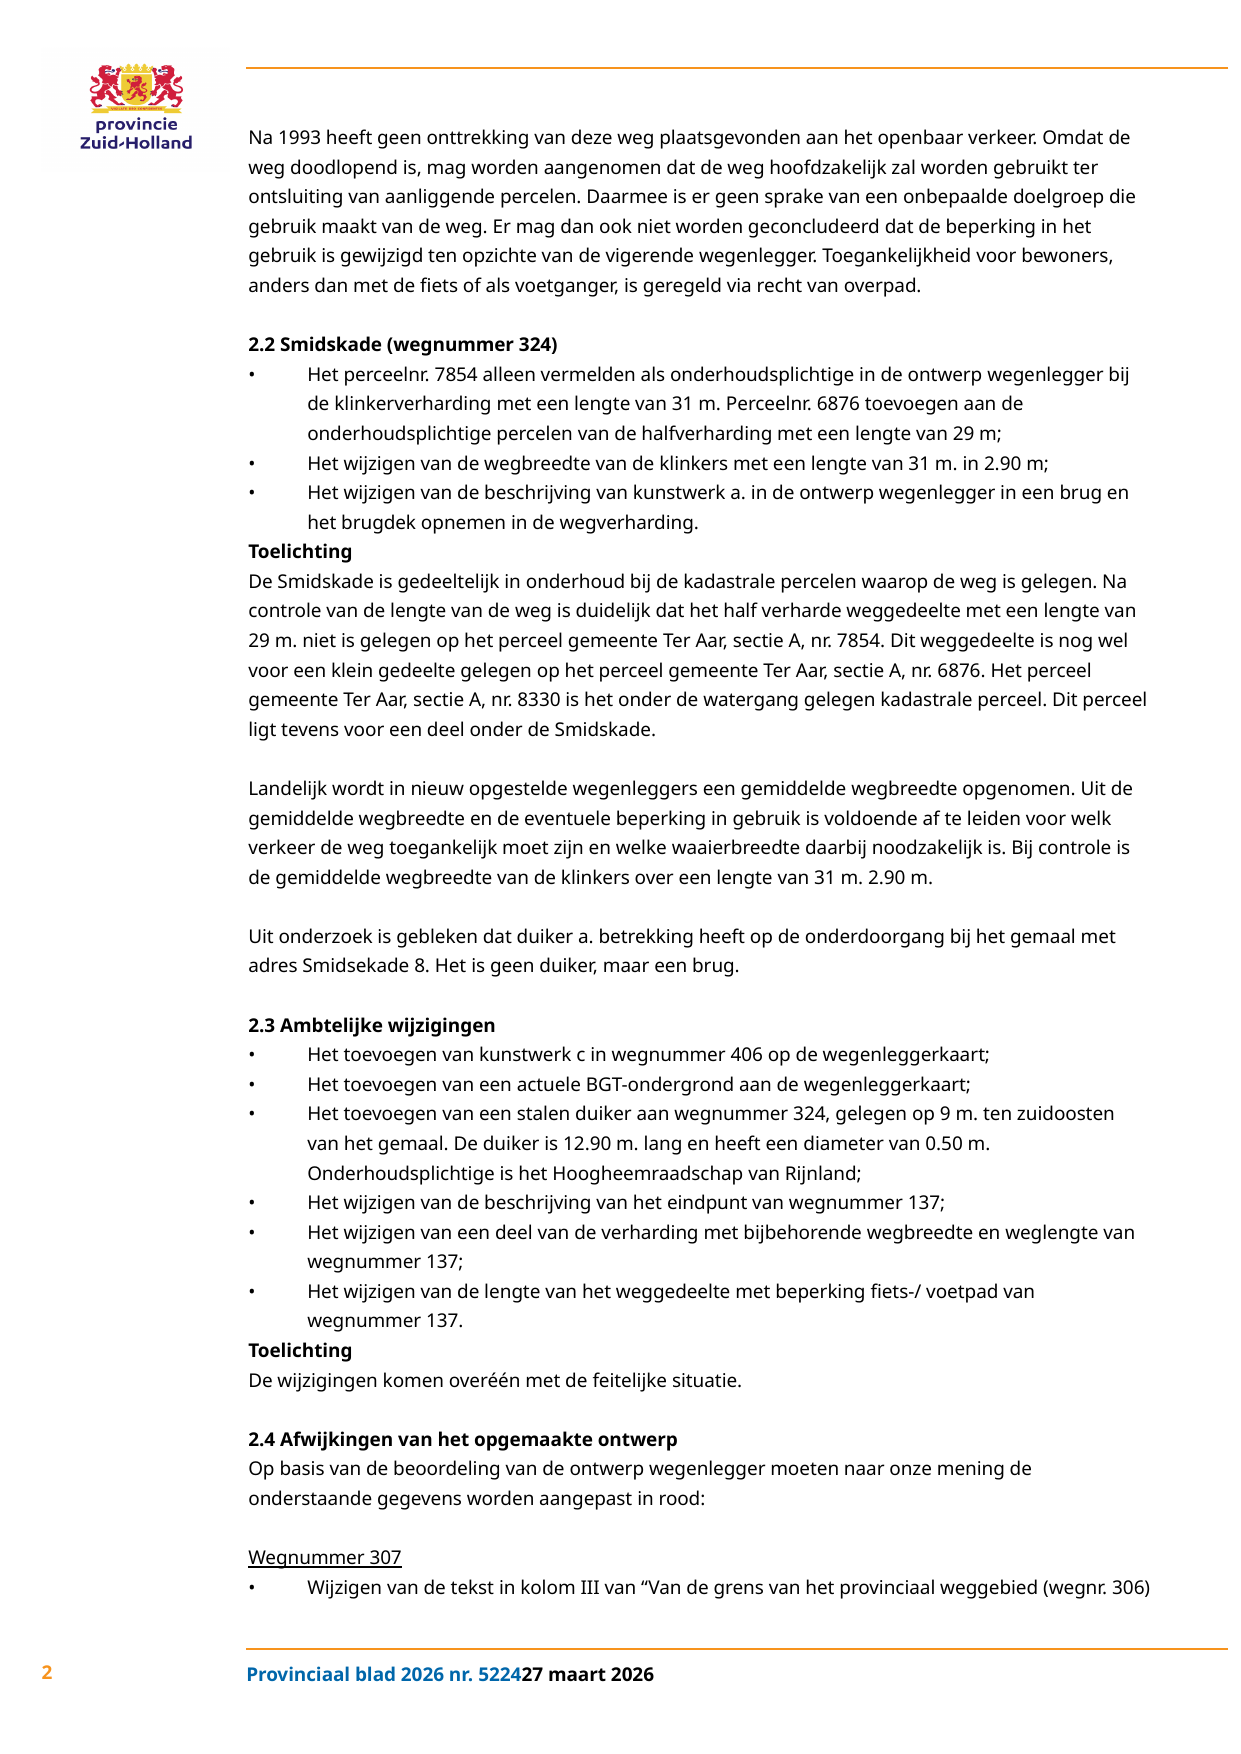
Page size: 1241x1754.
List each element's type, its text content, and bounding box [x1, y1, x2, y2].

text Na 1993 heeft geen onttrekking van deze weg plaatsgevonden aan het openbaar verkeer. Omdat de weg doodlopend is, mag worden aangenomen dat de weg hoofdzakelijk zal worden gebruikt ter ontsluiting van aanliggende percelen. Daarmee is er geen sprake van een onbepaalde doelgroep die gebruik maakt van de weg. Er mag dan ook niet worden geconcludeerd dat de beperking in het gebruik is gewijzigd ten opzichte van de vigerende wegenlegger. Toegankelijkheid voor bewoners, anders dan met de fiets of als voetganger, is geregeld via recht van overpad. [248, 124, 1152, 298]
text 2.3 Ambtelijke wijzigingen [248, 1012, 1152, 1038]
list Het wijzigen van een deel van de verharding met bijbehorende wegbreedte en weglengte van wegnummer 137; [248, 1219, 1152, 1274]
text Landelijk wordt in nieuw opgestelde wegenleggers een gemiddelde wegbreedte opgenomen. Uit de gemiddelde wegbreedte en de eventuele beperking in gebruik is voldoende af te leiden voor welk verkeer de weg toegankelijk moet zijn en welke waaierbreedte daarbij noodzakelijk is. Bij controle is de gemiddelde wegbreedte van de klinkers over een lengte van 31 m. 2.90 m. [248, 775, 1152, 890]
picture [41, 47, 231, 172]
text De Smidskade is gedeeltelijk in onderhoud bij de kadastrale percelen waarop de weg is gelegen. Na controle van de lengte van de weg is duidelijk dat het half verharde weggedeelte met een lengte van 29 m. niet is gelegen op het perceel gemeente Ter Aar, sectie A, nr. 7854. Dit weggedeelte is nog wel voor een klein gedeelte gelegen op het perceel gemeente Ter Aar, sectie A, nr. 6876. Het perceel gemeente Ter Aar, sectie A, nr. 8330 is het onder de watergang gelegen kadastrale perceel. Dit perceel ligt tevens voor een deel onder de Smidskade. [248, 568, 1152, 742]
list Het wijzigen van de beschrijving van het eindpunt van wegnummer 137; [248, 1189, 1152, 1215]
list Het perceelnr. 7854 alleen vermelden als onderhoudsplichtige in de ontwerp wegenlegger bij de klinkerverharding met een lengte van 31 m. Perceelnr. 6876 toevoegen aan de onderhoudsplichtige percelen van de halfverharding met een lengte van 29 m; [248, 361, 1152, 446]
text Wegnummer 307 [248, 1544, 1152, 1570]
list Wijzigen van de tekst in kolom III van “Van de grens van het provinciaal weggebied (wegnr. 306) [248, 1574, 1152, 1600]
list Het toevoegen van een stalen duiker aan wegnummer 324, gelegen op 9 m. ten zuidoosten van het gemaal. De duiker is 12.90 m. lang en heeft een diameter van 0.50 m. Onderhoudsplichtige is het Hoogheemraadschap van Rijnland; [248, 1101, 1152, 1186]
text Toelichting [248, 538, 1152, 564]
list Het wijzigen van de lengte van het weggedeelte met beperking fiets-/ voetpad van wegnummer 137. [248, 1278, 1152, 1333]
list Het wijzigen van de beschrijving van kunstwerk a. in de ontwerp wegenlegger in een brug en het brugdek opnemen in de wegverharding. [248, 479, 1152, 535]
list Het toevoegen van een actuele BGT-ondergrond aan de wegenleggerkaart; [248, 1071, 1152, 1097]
text 2.4 Afwijkingen van het opgemaakte ontwerp [248, 1426, 1152, 1452]
text De wijzigingen komen overéén met de feitelijke situatie. [248, 1367, 1152, 1393]
text Toelichting [248, 1337, 1152, 1363]
list Het wijzigen van de wegbreedte van de klinkers met een lengte van 31 m. in 2.90 m; [248, 450, 1152, 476]
text Uit onderzoek is gebleken dat duiker a. betrekking heeft op de onderdoorgang bij het gemaal met adres Smidsekade 8. Het is geen duiker, maar een brug. [248, 923, 1152, 978]
text Op basis van de beoordeling van de ontwerp wegenlegger moeten naar onze mening de onderstaande gegevens worden aangepast in rood: [248, 1456, 1152, 1511]
list Het toevoegen van kunstwerk c in wegnummer 406 op de wegenleggerkaart; [248, 1041, 1152, 1067]
text 2.2 Smidskade (wegnummer 324) [248, 331, 1152, 357]
